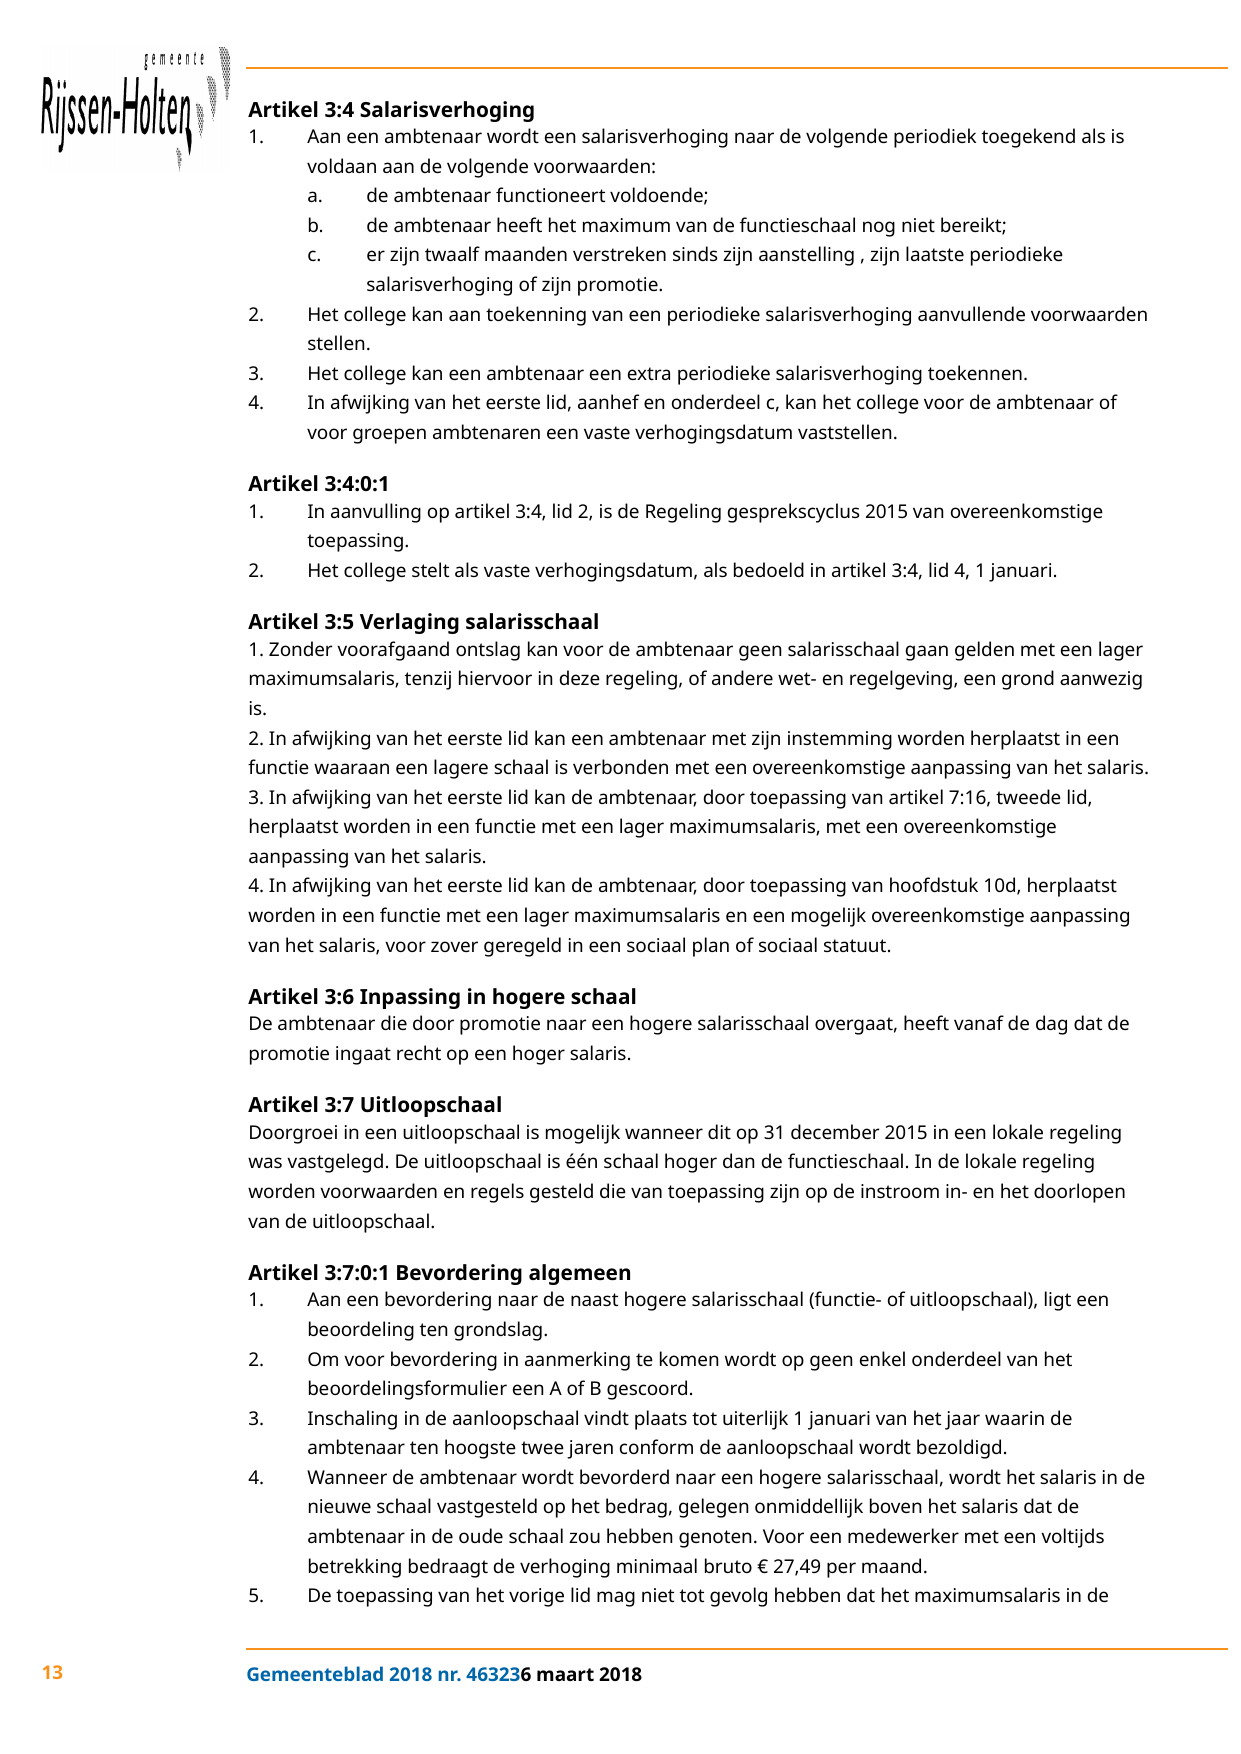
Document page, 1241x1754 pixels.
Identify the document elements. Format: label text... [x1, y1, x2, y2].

list er zijn twaalf maanden verstreken sinds zijn aanstelling , zijn laatste periodieke salarisverhoging of zijn promotie. [307, 242, 1152, 297]
text Doorgroei in een uitloopschaal is mogelijk wanneer dit op 31 december 2015 in een lokale regeling was vastgelegd. De uitloopschaal is één schaal hoger dan de functieschaal. In de lokale regeling worden voorwaarden en regels gesteld die van toepassing zijn op de instroom in- en het doorlopen van de uitloopschaal. [248, 1119, 1152, 1233]
picture [41, 47, 231, 172]
text De ambtenaar die door promotie naar een hogere salarisschaal overgaat, heeft vanaf de dag dat de promotie ingaat recht op een hoger salaris. [248, 1011, 1152, 1066]
text 2. In afwijking van het eerste lid kan een ambtenaar met zijn instemming worden herplaatst in een functie waaraan een lagere schaal is verbonden met een overeenkomstige aanpassing van het salaris. [248, 725, 1152, 780]
text 3. In afwijking van het eerste lid kan de ambtenaar, door toepassing van artikel 7:16, tweede lid, herplaatst worden in een functie met een lager maximumsalaris, met een overeenkomstige aanpassing van het salaris. [248, 784, 1152, 869]
list Het college kan een ambtenaar een extra periodieke salarisverhoging toekennen. [248, 360, 1152, 386]
list In aanvulling op artikel 3:4, lid 2, is de Regeling gesprekscyclus 2015 van overeenkomstige toepassing. [248, 498, 1152, 553]
text Artikel 3:7 Uitloopschaal [248, 1091, 1152, 1119]
list Wanneer de ambtenaar wordt bevorderd naar een hogere salarisschaal, wordt het salaris in de nieuwe schaal vastgesteld op het bedrag, gelegen onmiddellijk boven het salaris dat de ambtenaar in de oude schaal zou hebben genoten. Voor een medewerker met een voltijds betrekking bedraagt de verhoging minimaal bruto € 27,49 per maand. [248, 1464, 1152, 1579]
text Artikel 3:4:0:1 [248, 469, 1152, 498]
list Het college kan aan toekenning van een periodieke salarisverhoging aanvullende voorwaarden stellen. [248, 301, 1152, 356]
text Artikel 3:5 Verlaging salarisschaal [248, 607, 1152, 636]
list Inschaling in de aanloopschaal vindt plaats tot uiterlijk 1 januari van het jaar waarin de ambtenaar ten hoogste twee jaren conform de aanloopschaal wordt bezoldigd. [248, 1405, 1152, 1460]
list Het college stelt als vaste verhogingsdatum, als bedoeld in artikel 3:4, lid 4, 1 januari. [248, 557, 1152, 583]
text 4. In afwijking van het eerste lid kan de ambtenaar, door toepassing van hoofdstuk 10d, herplaatst worden in een functie met een lager maximumsalaris en een mogelijk overeenkomstige aanpassing van het salaris, voor zover geregeld in een sociaal plan of sociaal statuut. [248, 873, 1152, 957]
text Artikel 3:6 Inpassing in hogere schaal [248, 982, 1152, 1011]
list de ambtenaar heeft het maximum van de functieschaal nog niet bereikt; [307, 212, 1152, 238]
list Om voor bevordering in aanmerking te komen wordt op geen enkel onderdeel van het beoordelingsformulier een A of B gescoord. [248, 1346, 1152, 1401]
text Artikel 3:7:0:1 Bevordering algemeen [248, 1258, 1152, 1287]
list In afwijking van het eerste lid, aanhef en onderdeel c, kan het college voor de ambtenaar of voor groepen ambtenaren een vaste verhogingsdatum vaststellen. [248, 389, 1152, 445]
list Aan een bevordering naar de naast hogere salarisschaal (functie- of uitloopschaal), ligt een beoordeling ten grondslag. [248, 1287, 1152, 1342]
list Aan een ambtenaar wordt een salarisverhoging naar de volgende periodiek toegekend als is voldaan aan de volgende voorwaarden: [248, 123, 1152, 178]
text 1. Zonder voorafgaand ontslag kan voor de ambtenaar geen salarisschaal gaan gelden met een lager maximumsalaris, tenzij hiervoor in deze regeling, of andere wet- en regelgeving, een grond aanwezig is. [248, 636, 1152, 721]
list de ambtenaar functioneert voldoende; [307, 182, 1152, 208]
text Artikel 3:4 Salarisverhoging [248, 95, 1152, 123]
list De toepassing van het vorige lid mag niet tot gevolg hebben dat het maximumsalaris in de [248, 1582, 1152, 1608]
